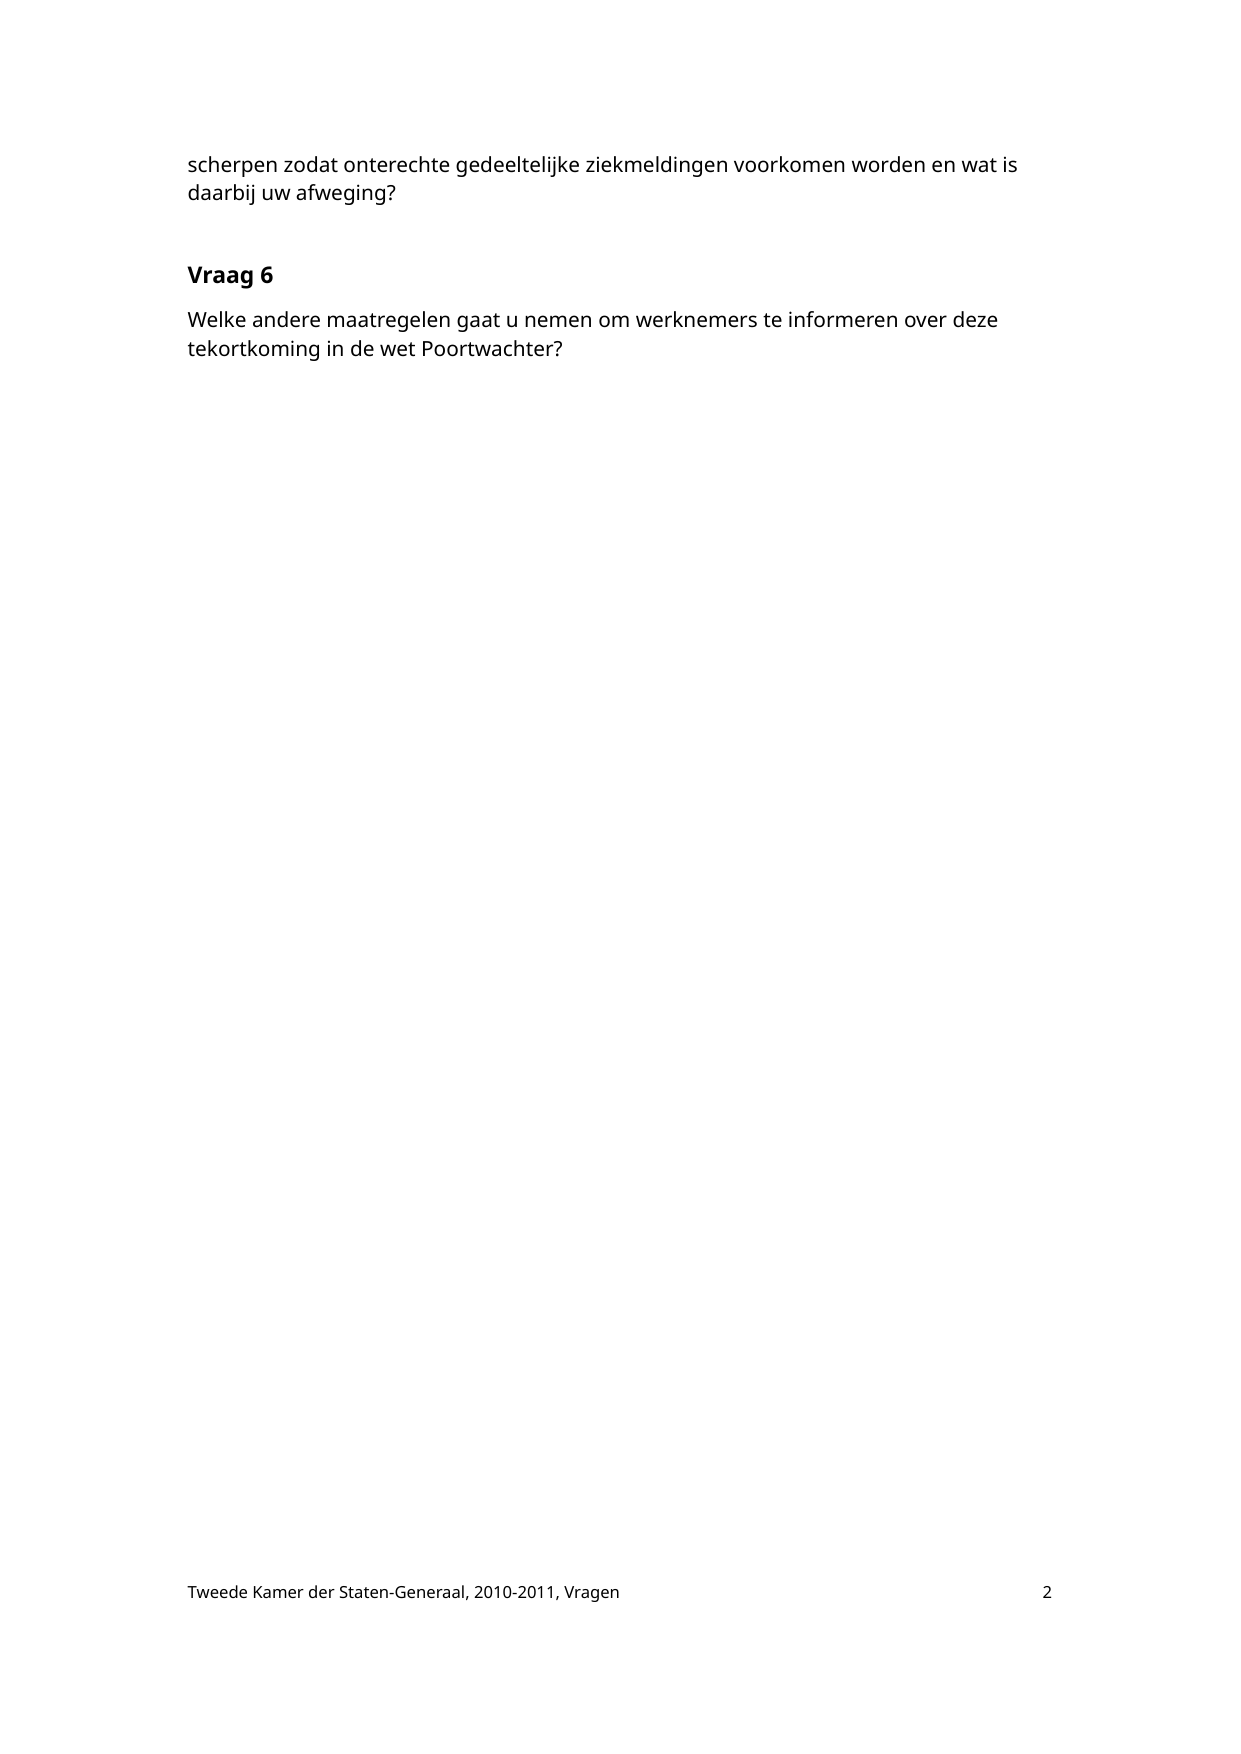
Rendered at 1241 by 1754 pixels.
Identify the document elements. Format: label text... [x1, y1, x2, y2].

subtitle Vraag 6 [187, 259, 1053, 291]
text Welke andere maatregelen gaat u nemen om werknemers te informeren over deze tekortkoming in de wet Poortwachter? [187, 306, 1053, 362]
text scherpen zodat onterechte gedeeltelijke ziekmeldingen voorkomen worden en wat is daarbij uw afweging? [187, 150, 1053, 207]
